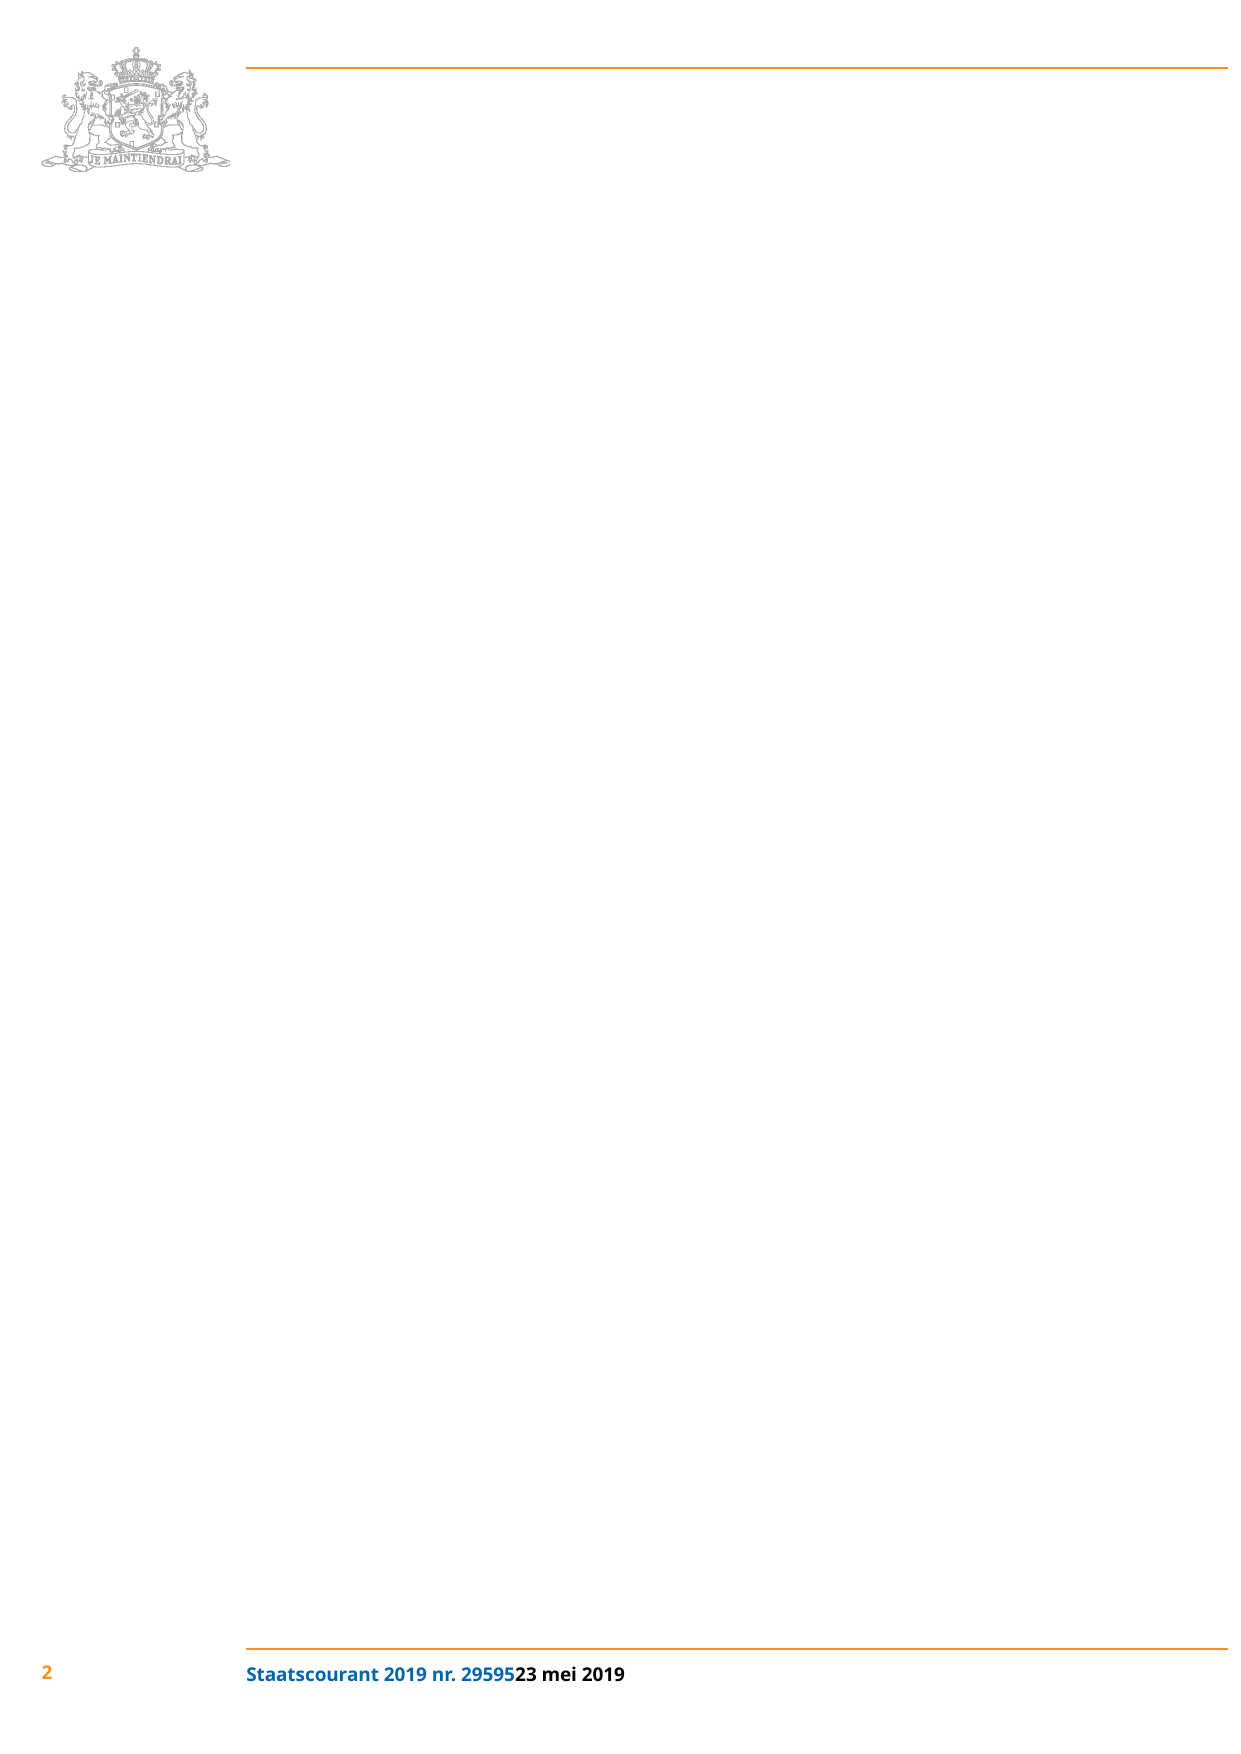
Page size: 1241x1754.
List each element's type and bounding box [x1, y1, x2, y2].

picture [41, 47, 231, 172]
